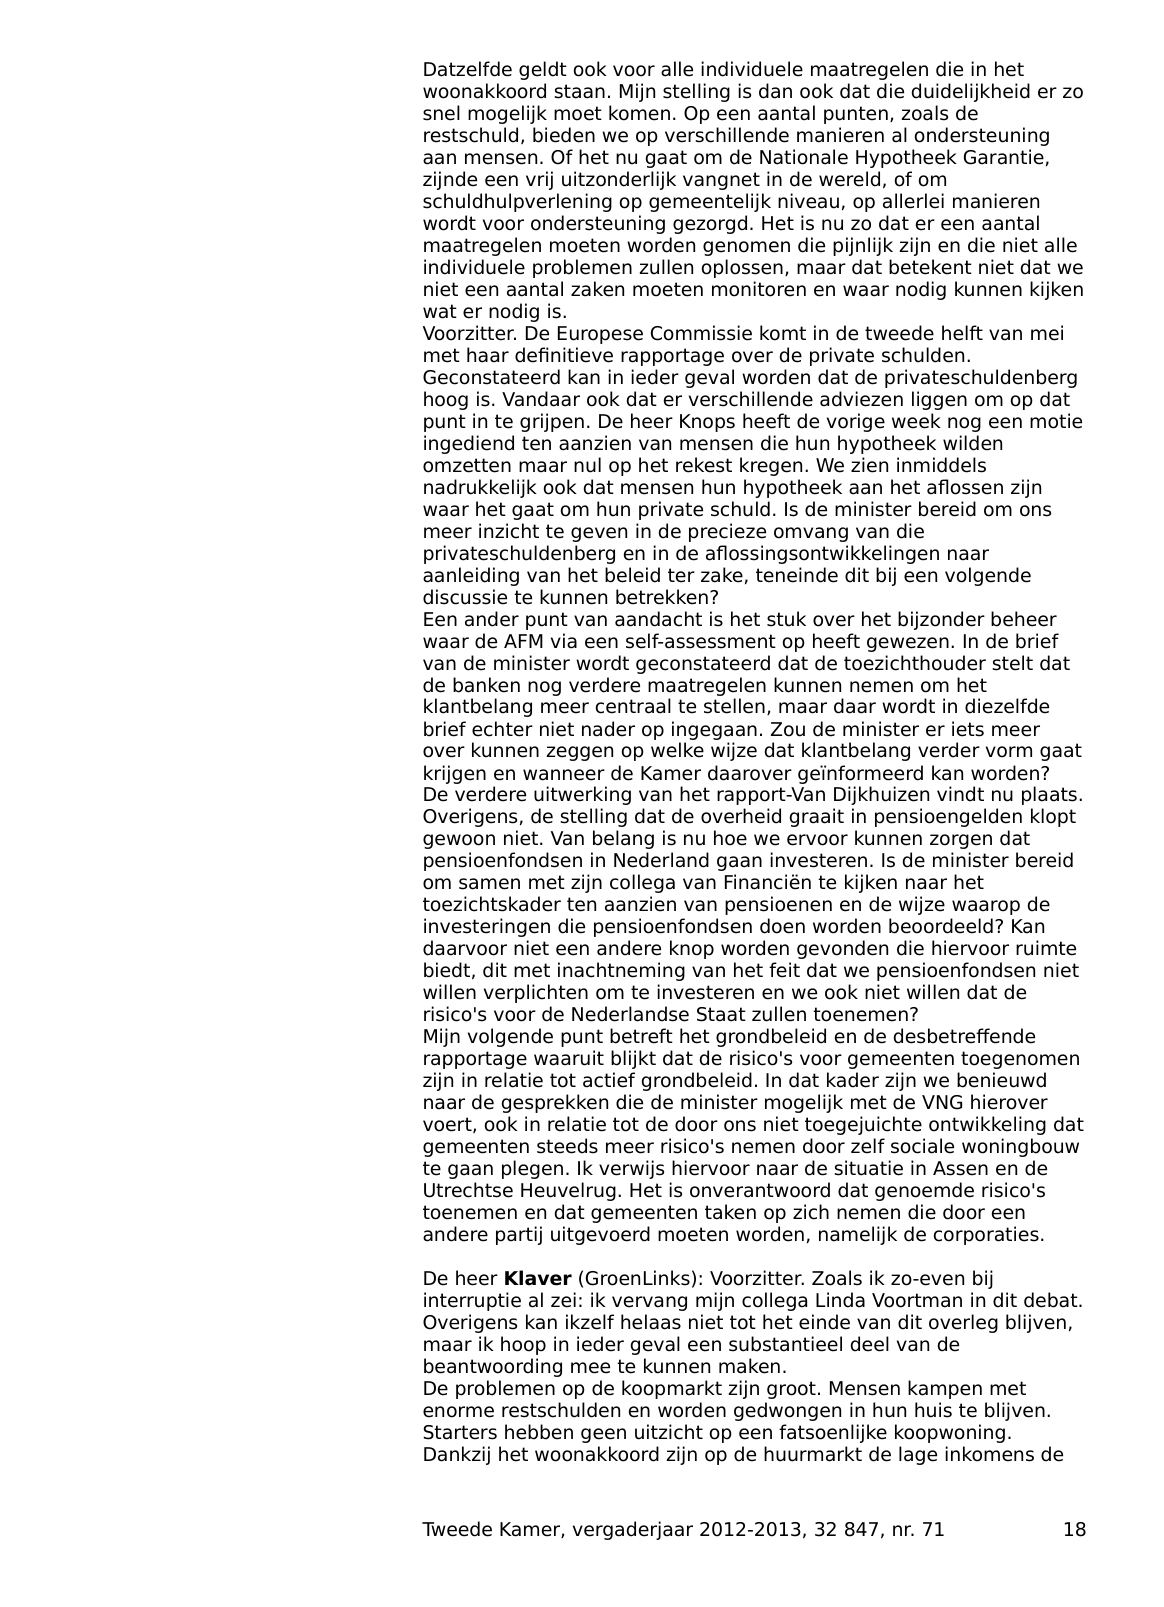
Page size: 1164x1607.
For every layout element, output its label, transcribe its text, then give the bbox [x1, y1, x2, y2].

text De heer Klaver (GroenLinks): Voorzitter. Zoals ik zo-even bij interruptie al zei: ik vervang mijn collega Linda Voortman in dit debat. Overigens kan ikzelf helaas niet tot het einde van dit overleg blijven, maar ik hoop in ieder geval een substantieel deel van de beantwoording mee te kunnen maken. [422, 1268, 1087, 1378]
text Voorzitter. De Europese Commissie komt in de tweede helft van mei met haar definitieve rapportage over de private schulden. Geconstateerd kan in ieder geval worden dat de privateschuldenberg hoog is. Vandaar ook dat er verschillende adviezen liggen om op dat punt in te grijpen. De heer Knops heeft de vorige week nog een motie ingediend ten aanzien van mensen die hun hypotheek wilden omzetten maar nul op het rekest kregen. We zien inmiddels nadrukkelijk ook dat mensen hun hypotheek aan het aflossen zijn waar het gaat om hun private schuld. Is de minister bereid om ons meer inzicht te geven in de precieze omvang van die privateschuldenberg en in de aflossingsontwikkelingen naar aanleiding van het beleid ter zake, teneinde dit bij een volgende discussie te kunnen betrekken? [422, 323, 1087, 608]
text De verdere uitwerking van het rapport-Van Dijkhuizen vindt nu plaats. Overigens, de stelling dat de overheid graait in pensioengelden klopt gewoon niet. Van belang is nu hoe we ervoor kunnen zorgen dat pensioenfondsen in Nederland gaan investeren. Is de minister bereid om samen met zijn collega van Financiën te kijken naar het toezichtskader ten aanzien van pensioenen en de wijze waarop de investeringen die pensioenfondsen doen worden beoordeeld? Kan daarvoor niet een andere knop worden gevonden die hiervoor ruimte biedt, dit met inachtneming van het feit dat we pensioenfondsen niet willen verplichten om te investeren en we ook niet willen dat de risico's voor de Nederlandse Staat zullen toenemen? [422, 784, 1087, 1026]
text Een ander punt van aandacht is het stuk over het bijzonder beheer waar de AFM via een self-assessment op heeft gewezen. In de brief van de minister wordt geconstateerd dat de toezichthouder stelt dat de banken nog verdere maatregelen kunnen nemen om het klantbelang meer centraal te stellen, maar daar wordt in diezelfde brief echter niet nader op ingegaan. Zou de minister er iets meer over kunnen zeggen op welke wijze dat klantbelang verder vorm gaat krijgen en wanneer de Kamer daarover geïnformeerd kan worden? [422, 608, 1087, 784]
text Mijn volgende punt betreft het grondbeleid en de desbetreffende rapportage waaruit blijkt dat de risico's voor gemeenten toegenomen zijn in relatie tot actief grondbeleid. In dat kader zijn we benieuwd naar de gesprekken die de minister mogelijk met de VNG hierover voert, ook in relatie tot de door ons niet toegejuichte ontwikkeling dat gemeenten steeds meer risico's nemen door zelf sociale woningbouw te gaan plegen. Ik verwijs hiervoor naar de situatie in Assen en de Utrechtse Heuvelrug. Het is onverantwoord dat genoemde risico's toenemen en dat gemeenten taken op zich nemen die door een andere partij uitgevoerd moeten worden, namelijk de corporaties. [422, 1026, 1087, 1246]
text Datzelfde geldt ook voor alle individuele maatregelen die in het woonakkoord staan. Mijn stelling is dan ook dat die duidelijkheid er zo snel mogelijk moet komen. Op een aantal punten, zoals de restschuld, bieden we op verschillende manieren al ondersteuning aan mensen. Of het nu gaat om de Nationale Hypotheek Garantie, zijnde een vrij uitzonderlijk vangnet in de wereld, of om schuldhulpverlening op gemeentelijk niveau, op allerlei manieren wordt voor ondersteuning gezorgd. Het is nu zo dat er een aantal maatregelen moeten worden genomen die pijnlijk zijn en die niet alle individuele problemen zullen oplossen, maar dat betekent niet dat we niet een aantal zaken moeten monitoren en waar nodig kunnen kijken wat er nodig is. [422, 59, 1087, 323]
text De problemen op de koopmarkt zijn groot. Mensen kampen met enorme restschulden en worden gedwongen in hun huis te blijven. Starters hebben geen uitzicht op een fatsoenlijke koopwoning. Dankzij het woonakkoord zijn op de huurmarkt de lage inkomens de [422, 1378, 1087, 1466]
